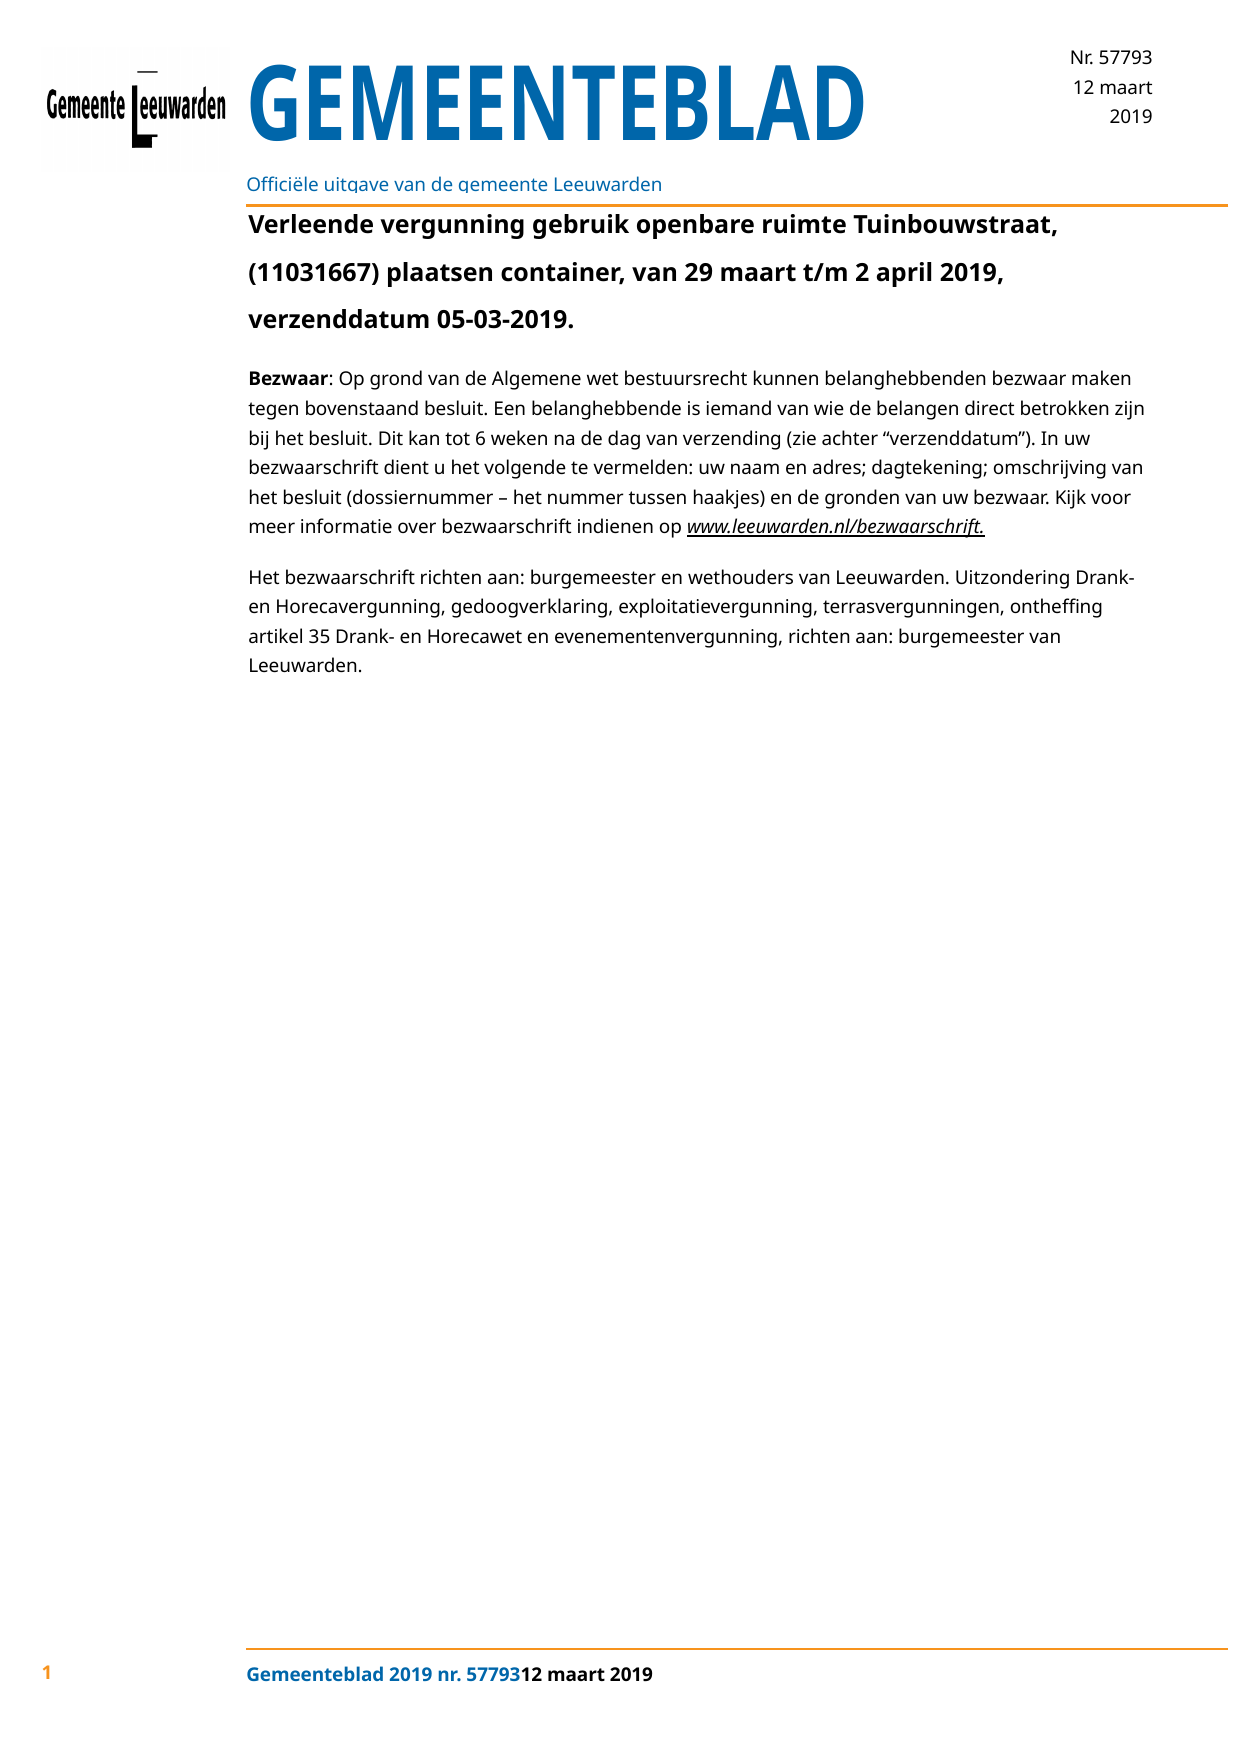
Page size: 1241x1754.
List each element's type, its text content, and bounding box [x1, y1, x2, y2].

text Het bezwaarschrift richten aan: burgemeester en wethouders van Leeuwarden. Uitzondering Drank- en Horecavergunning, gedoogverklaring, exploitatievergunning, terrasvergunningen, ontheffing artikel 35 Drank- en Horecawet en evenementenvergunning, richten aan: burgemeester van Leeuwarden. [248, 564, 1152, 678]
picture [41, 47, 231, 172]
text Verleende vergunning gebruik openbare ruimte Tuinbouwstraat, (11031667) plaatsen container, van 29 maart t/m 2 april 2019, verzenddatum 05-03-2019. [248, 207, 1152, 336]
text Bezwaar: Op grond van de Algemene wet bestuursrecht kunnen belanghebbenden bezwaar maken tegen bovenstaand besluit. Een belanghebbende is iemand van wie de belangen direct betrokken zijn bij het besluit. Dit kan tot 6 weken na de dag van verzending (zie achter “verzenddatum”). In uw bezwaarschrift dient u het volgende te vermelden: uw naam en adres; dagtekening; omschrijving van het besluit (dossiernummer – het nummer tussen haakjes) en de gronden van uw bezwaar. Kijk voor meer informatie over bezwaarschrift indienen op www.leeuwarden.nl/bezwaarschrift. [248, 366, 1152, 539]
